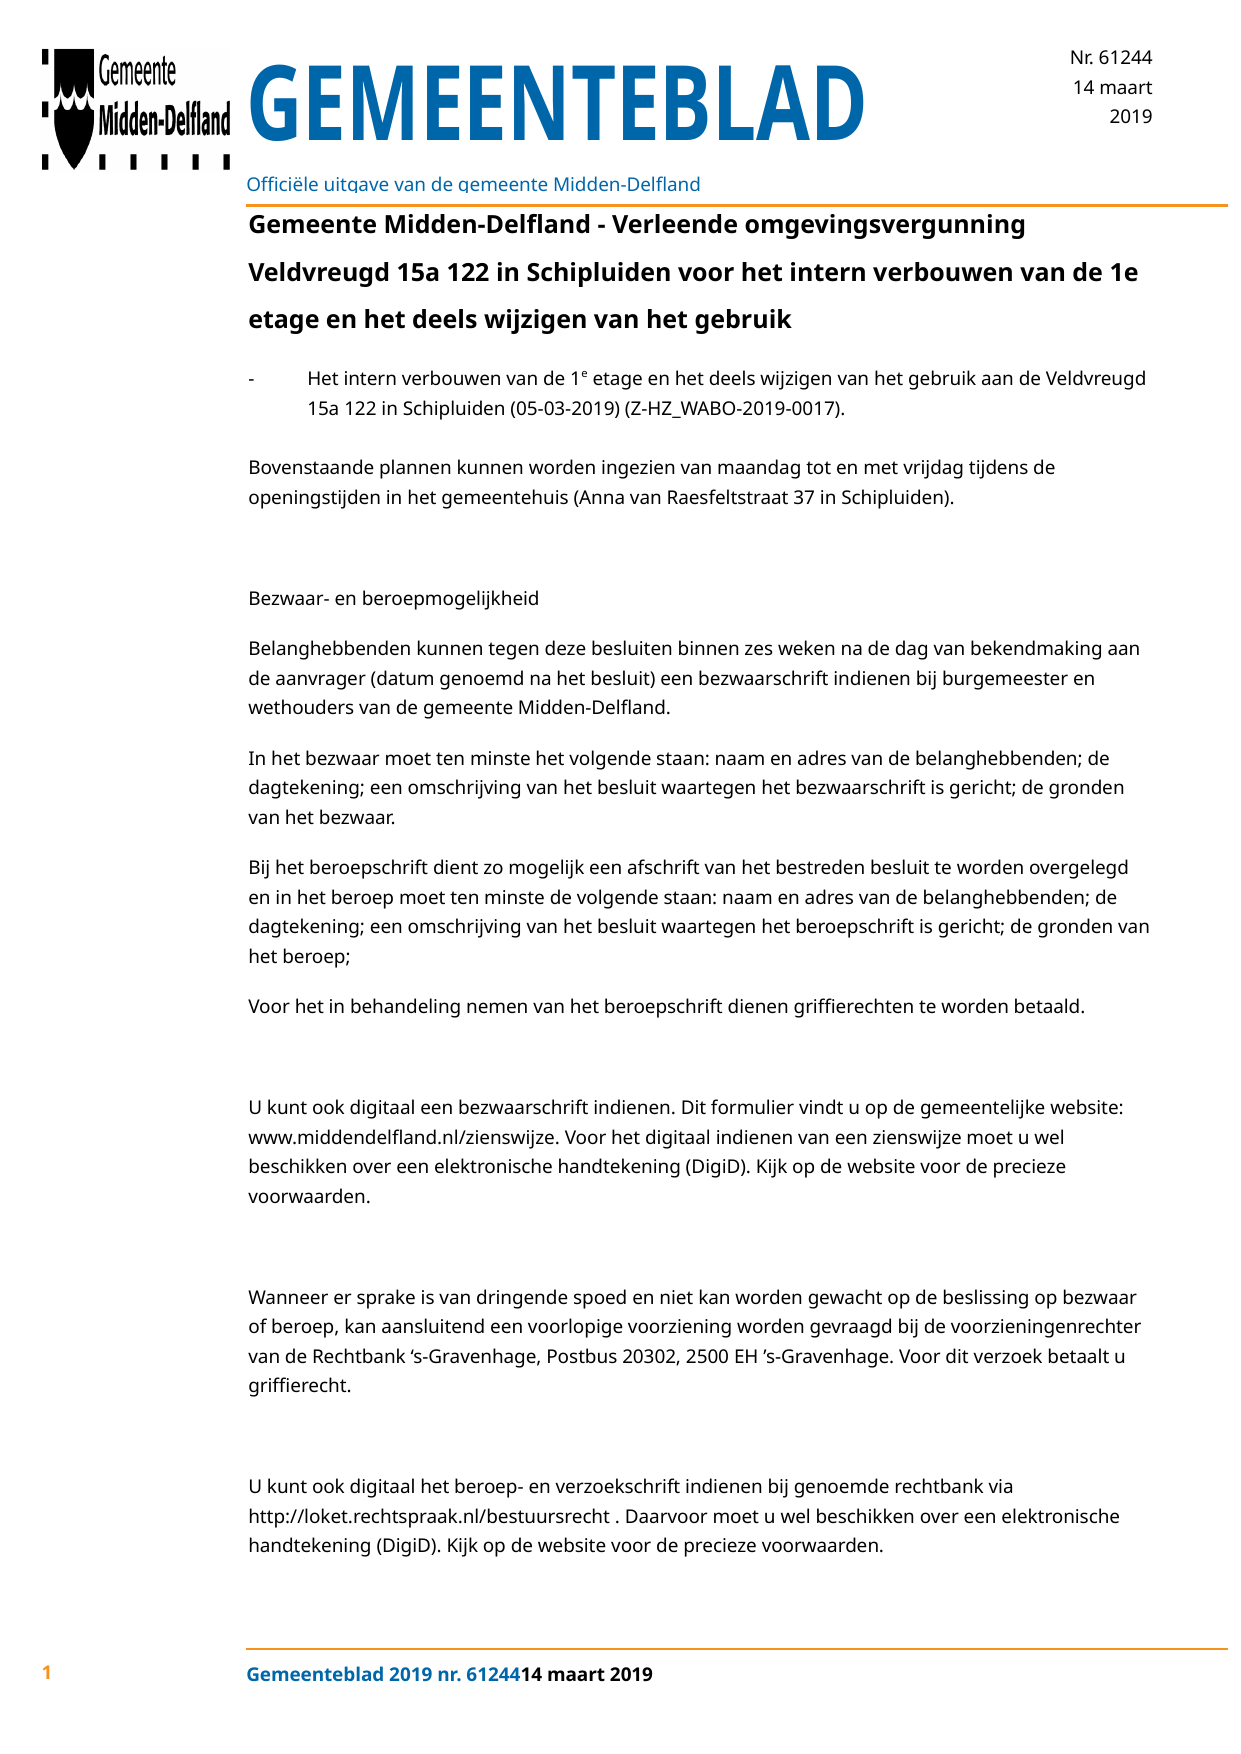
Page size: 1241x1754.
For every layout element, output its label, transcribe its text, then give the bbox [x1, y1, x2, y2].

text U kunt ook digitaal het beroep- en verzoekschrift indienen bij genoemde rechtbank via http://loket.rechtspraak.nl/bestuursrecht . Daarvoor moet u wel beschikken over een elektronische handtekening (DigiD). Kijk op de website voor de precieze voorwaarden. [248, 1473, 1152, 1558]
text Voor het in behandeling nemen van het beroepschrift dienen griffierechten te worden betaald. [248, 993, 1152, 1019]
text Bovenstaande plannen kunnen worden ingezien van maandag tot en met vrijdag tijdens de openingstijden in het gemeentehuis (Anna van Raesfeltstraat 37 in Schipluiden). [248, 454, 1152, 509]
text Gemeente Midden-Delfland - Verleende omgevingsvergunning Veldvreugd 15a 122 in Schipluiden voor het intern verbouwen van de 1e etage en het deels wijzigen van het gebruik [248, 207, 1152, 336]
text Bij het beroepschrift dient zo mogelijk een afschrift van het bestreden besluit te worden overgelegd en in het beroep moet ten minste de volgende staan: naam en adres van de belanghebbenden; de dagtekening; een omschrijving van het besluit waartegen het beroepschrift is gericht; de gronden van het beroep; [248, 854, 1152, 969]
picture [41, 47, 231, 172]
list Het intern verbouwen van de 1e etage en het deels wijzigen van het gebruik aan de Veldvreugd 15a 122 in Schipluiden (05-03-2019) (Z-HZ_WABO-2019-0017). [248, 366, 1152, 421]
text In het bezwaar moet ten minste het volgende staan: naam en adres van de belanghebbenden; de dagtekening; een omschrijving van het besluit waartegen het bezwaarschrift is gericht; de gronden van het bezwaar. [248, 745, 1152, 829]
text Wanneer er sprake is van dringende spoed en niet kan worden gewacht op de beslissing op bezwaar of beroep, kan aansluitend een voorlopige voorziening worden gevraagd bij de voorzieningenrechter van de Rechtbank ‘s-Gravenhage, Postbus 20302, 2500 EH ’s-Gravenhage. Voor dit verzoek betaalt u griffierecht. [248, 1284, 1152, 1398]
text U kunt ook digitaal een bezwaarschrift indienen. Dit formulier vindt u op de gemeentelijke website: www.middendelfland.nl/zienswijze. Voor het digitaal indienen van een zienswijze moet u wel beschikken over een elektronische handtekening (DigiD). Kijk op de website voor de precieze voorwaarden. [248, 1094, 1152, 1209]
text Belanghebbenden kunnen tegen deze besluiten binnen zes weken na de dag van bekendmaking aan de aanvrager (datum genoemd na het besluit) een bezwaarschrift indienen bij burgemeester en wethouders van de gemeente Midden-Delfland. [248, 635, 1152, 720]
text Bezwaar- en beroepmogelijkheid [248, 585, 1152, 610]
